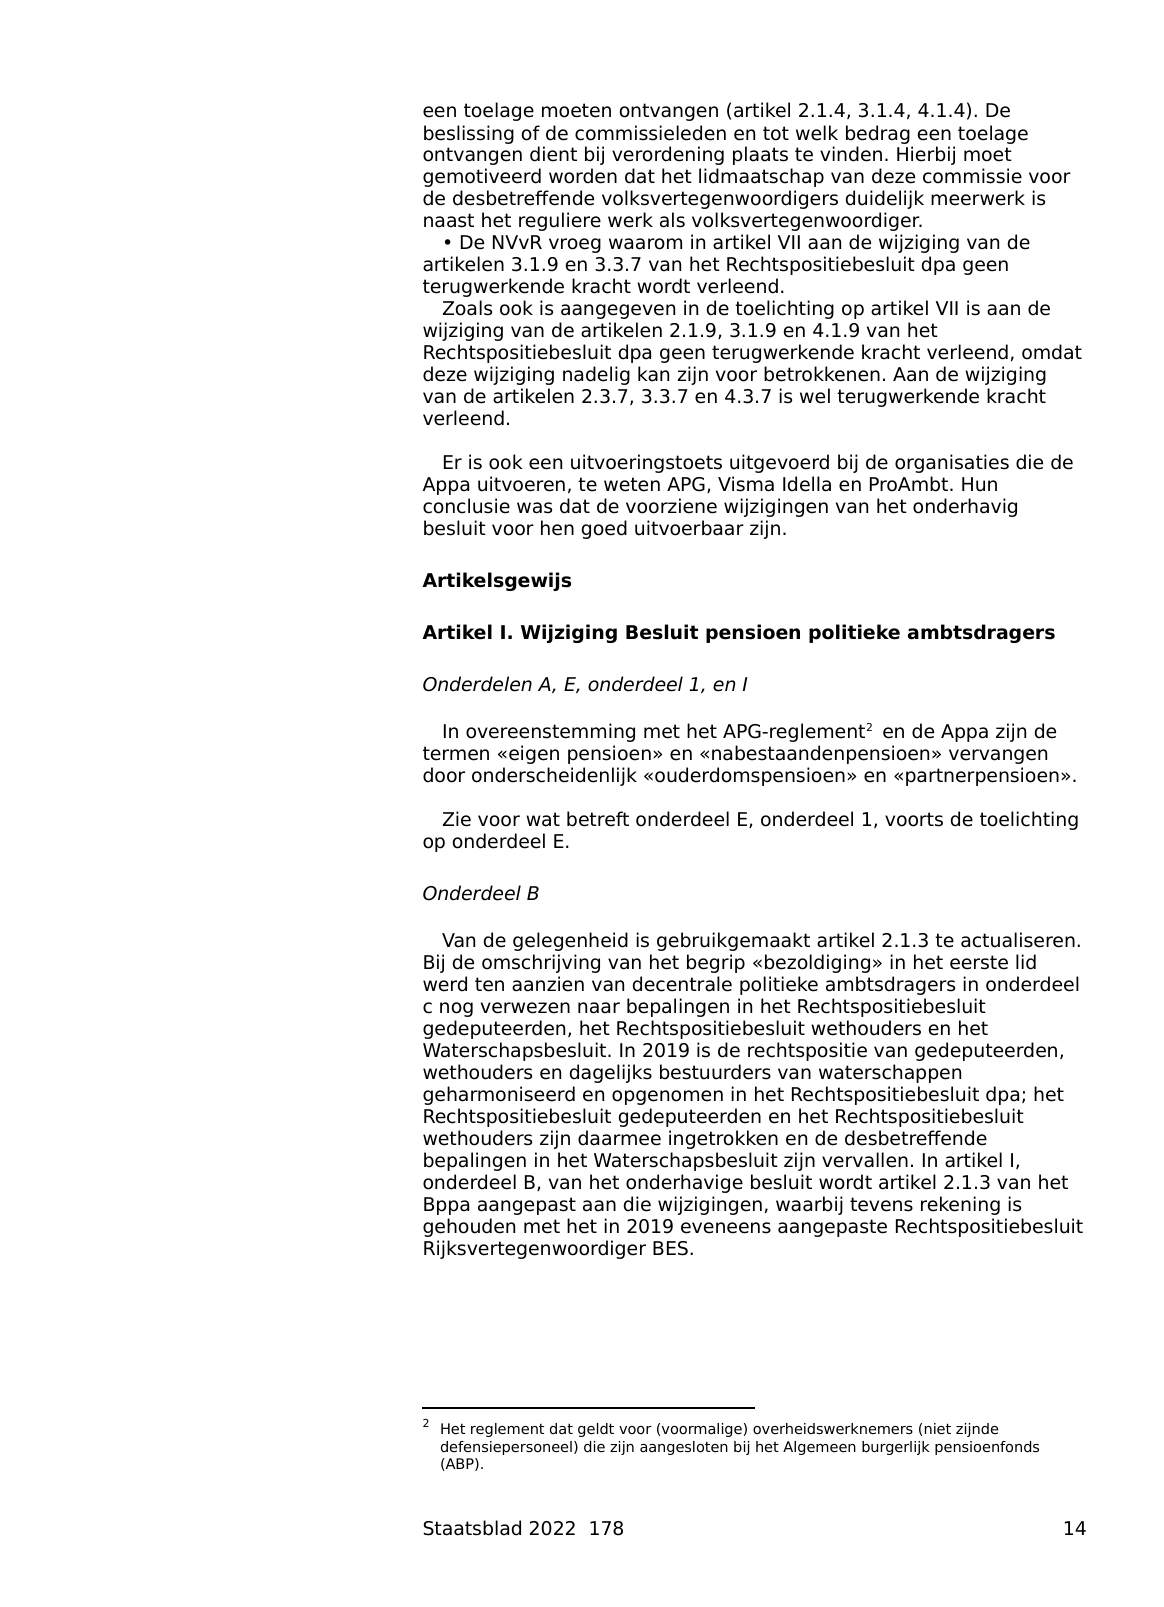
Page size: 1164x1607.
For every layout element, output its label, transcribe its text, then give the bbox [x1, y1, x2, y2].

text Van de gelegenheid is gebruikgemaakt artikel 2.1.3 te actualiseren. Bij de omschrijving van het begrip «bezoldiging» in het eerste lid werd ten aanzien van decentrale politieke ambtsdragers in onderdeel c nog verwezen naar bepalingen in het Rechtspositiebesluit gedeputeerden, het Rechtspositiebesluit wethouders en het Waterschapsbesluit. In 2019 is de rechtspositie van gedeputeerden, wethouders en dagelijks bestuurders van waterschappen geharmoniseerd en opgenomen in het Rechtspositiebesluit dpa; het Rechtspositiebesluit gedeputeerden en het Rechtspositiebesluit wethouders zijn daarmee ingetrokken en de desbetreffende bepalingen in het Waterschapsbesluit zijn vervallen. In artikel I, onderdeel B, van het onderhavige besluit wordt artikel 2.1.3 van het Bppa aangepast aan die wijzigingen, waarbij tevens rekening is gehouden met het in 2019 eveneens aangepaste Rechtspositiebesluit Rijksvertegenwoordiger BES. [422, 930, 1087, 1260]
text Zie voor wat betreft onderdeel E, onderdeel 1, voorts de toelichting op onderdeel E. [422, 809, 1087, 853]
subtitle Onderdelen A, E, onderdeel 1, en I [422, 674, 1087, 696]
subtitle Onderdeel B [422, 883, 1087, 905]
text In overeenstemming met het APG-reglement en de Appa zijn de termen «eigen pensioen» en «nabestaandenpensioen» vervangen door onderscheidenlijk «ouderdomspensioen» en «partnerpensioen». [422, 721, 1087, 787]
text een toelage moeten ontvangen (artikel 2.1.4, 3.1.4, 4.1.4). De beslissing of de commissieleden en tot welk bedrag een toelage ontvangen dient bij verordening plaats te vinden. Hierbij moet gemotiveerd worden dat het lidmaatschap van deze commissie voor de desbetreffende volksvertegenwoordigers duidelijk meerwerk is naast het reguliere werk als volksvertegenwoordiger. [422, 100, 1087, 232]
text • De NVvR vroeg waarom in artikel VII aan de wijziging van de artikelen 3.1.9 en 3.3.7 van het Rechtspositiebesluit dpa geen terugwerkende kracht wordt verleend. [422, 232, 1087, 298]
text Het reglement dat geldt voor (voormalige) overheidswerknemers (niet zijnde defensiepersoneel) die zijn aangesloten bij het Algemeen burgerlijk pensioenfonds (ABP). [422, 1417, 1087, 1473]
text Er is ook een uitvoeringstoets uitgevoerd bij de organisaties die de Appa uitvoeren, te weten APG, Visma Idella en ProAmbt. Hun conclusie was dat de voorziene wijzigingen van het onderhavig besluit voor hen goed uitvoerbaar zijn. [422, 452, 1087, 540]
subtitle Artikelsgewijs [422, 570, 1087, 592]
text Zoals ook is aangegeven in de toelichting op artikel VII is aan de wijziging van de artikelen 2.1.9, 3.1.9 en 4.1.9 van het Rechtspositiebesluit dpa geen terugwerkende kracht verleend, omdat deze wijziging nadelig kan zijn voor betrokkenen. Aan de wijziging van de artikelen 2.3.7, 3.3.7 en 4.3.7 is wel terugwerkende kracht verleend. [422, 298, 1087, 430]
subtitle Artikel I. Wijziging Besluit pensioen politieke ambtsdragers [422, 622, 1087, 644]
